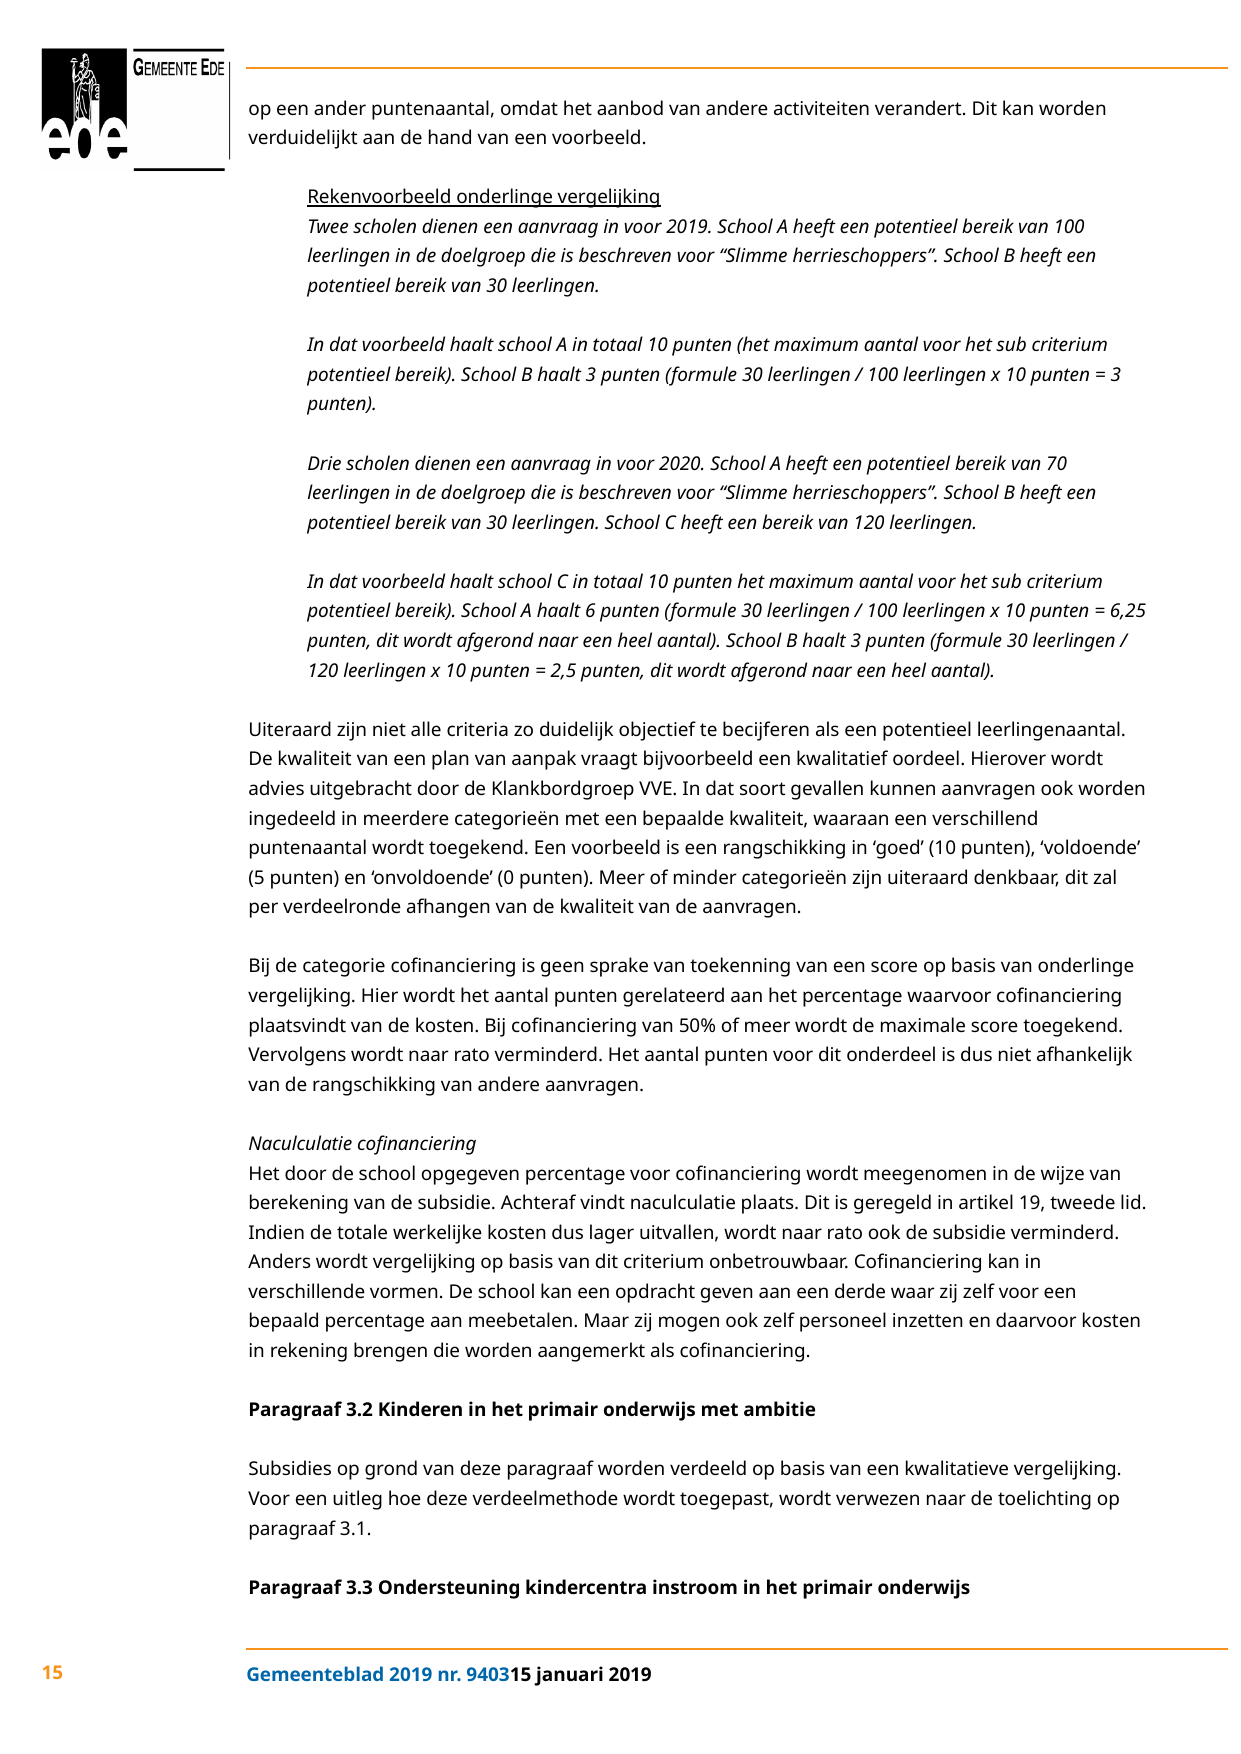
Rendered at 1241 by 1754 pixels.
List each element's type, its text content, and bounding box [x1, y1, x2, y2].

text Paragraaf 3.3 Ondersteuning kindercentra instroom in het primair onderwijs [248, 1574, 1152, 1600]
list Rekenvoorbeeld onderlinge vergelijking [248, 183, 1152, 209]
list In dat voorbeeld haalt school C in totaal 10 punten het maximum aantal voor het sub criterium potentieel bereik). School A haalt 6 punten (formule 30 leerlingen / 100 leerlingen x 10 punten = 6,25 punten, dit wordt afgerond naar een heel aantal). School B haalt 3 punten (formule 30 leerlingen / 120 leerlingen x 10 punten = 2,5 punten, dit wordt afgerond naar een heel aantal). [248, 568, 1152, 683]
text Paragraaf 3.2 Kinderen in het primair onderwijs met ambitie [248, 1396, 1152, 1422]
text op een ander puntenaantal, omdat het aanbod van andere activiteiten verandert. Dit kan worden verduidelijkt aan de hand van een voorbeeld. [248, 95, 1152, 150]
text Bij de categorie cofinanciering is geen sprake van toekenning van een score op basis van onderlinge vergelijking. Hier wordt het aantal punten gerelateerd aan het percentage waarvoor cofinanciering plaatsvindt van de kosten. Bij cofinanciering van 50% of meer wordt de maximale score toegekend. Vervolgens wordt naar rato verminderd. Het aantal punten voor dit onderdeel is dus niet afhankelijk van de rangschikking van andere aanvragen. [248, 953, 1152, 1097]
text Subsidies op grond van deze paragraaf worden verdeeld op basis van een kwalitatieve vergelijking. Voor een uitleg hoe deze verdeelmethode wordt toegepast, wordt verwezen naar de toelichting op paragraaf 3.1. [248, 1456, 1152, 1541]
picture [41, 47, 231, 172]
list In dat voorbeeld haalt school A in totaal 10 punten (het maximum aantal voor het sub criterium potentieel bereik). School B haalt 3 punten (formule 30 leerlingen / 100 leerlingen x 10 punten = 3 punten). [248, 331, 1152, 416]
list Drie scholen dienen een aanvraag in voor 2020. School A heeft een potentieel bereik van 70 leerlingen in de doelgroep die is beschreven voor “Slimme herrieschoppers”. School B heeft een potentieel bereik van 30 leerlingen. School C heeft een bereik van 120 leerlingen. [248, 450, 1152, 535]
text Uiteraard zijn niet alle criteria zo duidelijk objectief te becijferen als een potentieel leerlingenaantal. De kwaliteit van een plan van aanpak vraagt bijvoorbeeld een kwalitatief oordeel. Hierover wordt advies uitgebracht door de Klankbordgroep VVE. In dat soort gevallen kunnen aanvragen ook worden ingedeeld in meerdere categorieën met een bepaalde kwaliteit, waaraan een verschillend puntenaantal wordt toegekend. Een voorbeeld is een rangschikking in ‘goed’ (10 punten), ‘voldoende’ (5 punten) en ‘onvoldoende’ (0 punten). Meer of minder categorieën zijn uiteraard denkbaar, dit zal per verdeelronde afhangen van de kwaliteit van de aanvragen. [248, 716, 1152, 919]
text Het door de school opgegeven percentage voor cofinanciering wordt meegenomen in de wijze van berekening van de subsidie. Achteraf vindt naculculatie plaats. Dit is geregeld in artikel 19, tweede lid. Indien de totale werkelijke kosten dus lager uitvallen, wordt naar rato ook de subsidie verminderd. Anders wordt vergelijking op basis van dit criterium onbetrouwbaar. Cofinanciering kan in verschillende vormen. De school kan een opdracht geven aan een derde waar zij zelf voor een bepaald percentage aan meebetalen. Maar zij mogen ook zelf personeel inzetten en daarvoor kosten in rekening brengen die worden aangemerkt als cofinanciering. [248, 1160, 1152, 1363]
text Naculculatie cofinanciering [248, 1130, 1152, 1156]
list Twee scholen dienen een aanvraag in voor 2019. School A heeft een potentieel bereik van 100 leerlingen in de doelgroep die is beschreven voor “Slimme herrieschoppers”. School B heeft een potentieel bereik van 30 leerlingen. [248, 213, 1152, 298]
